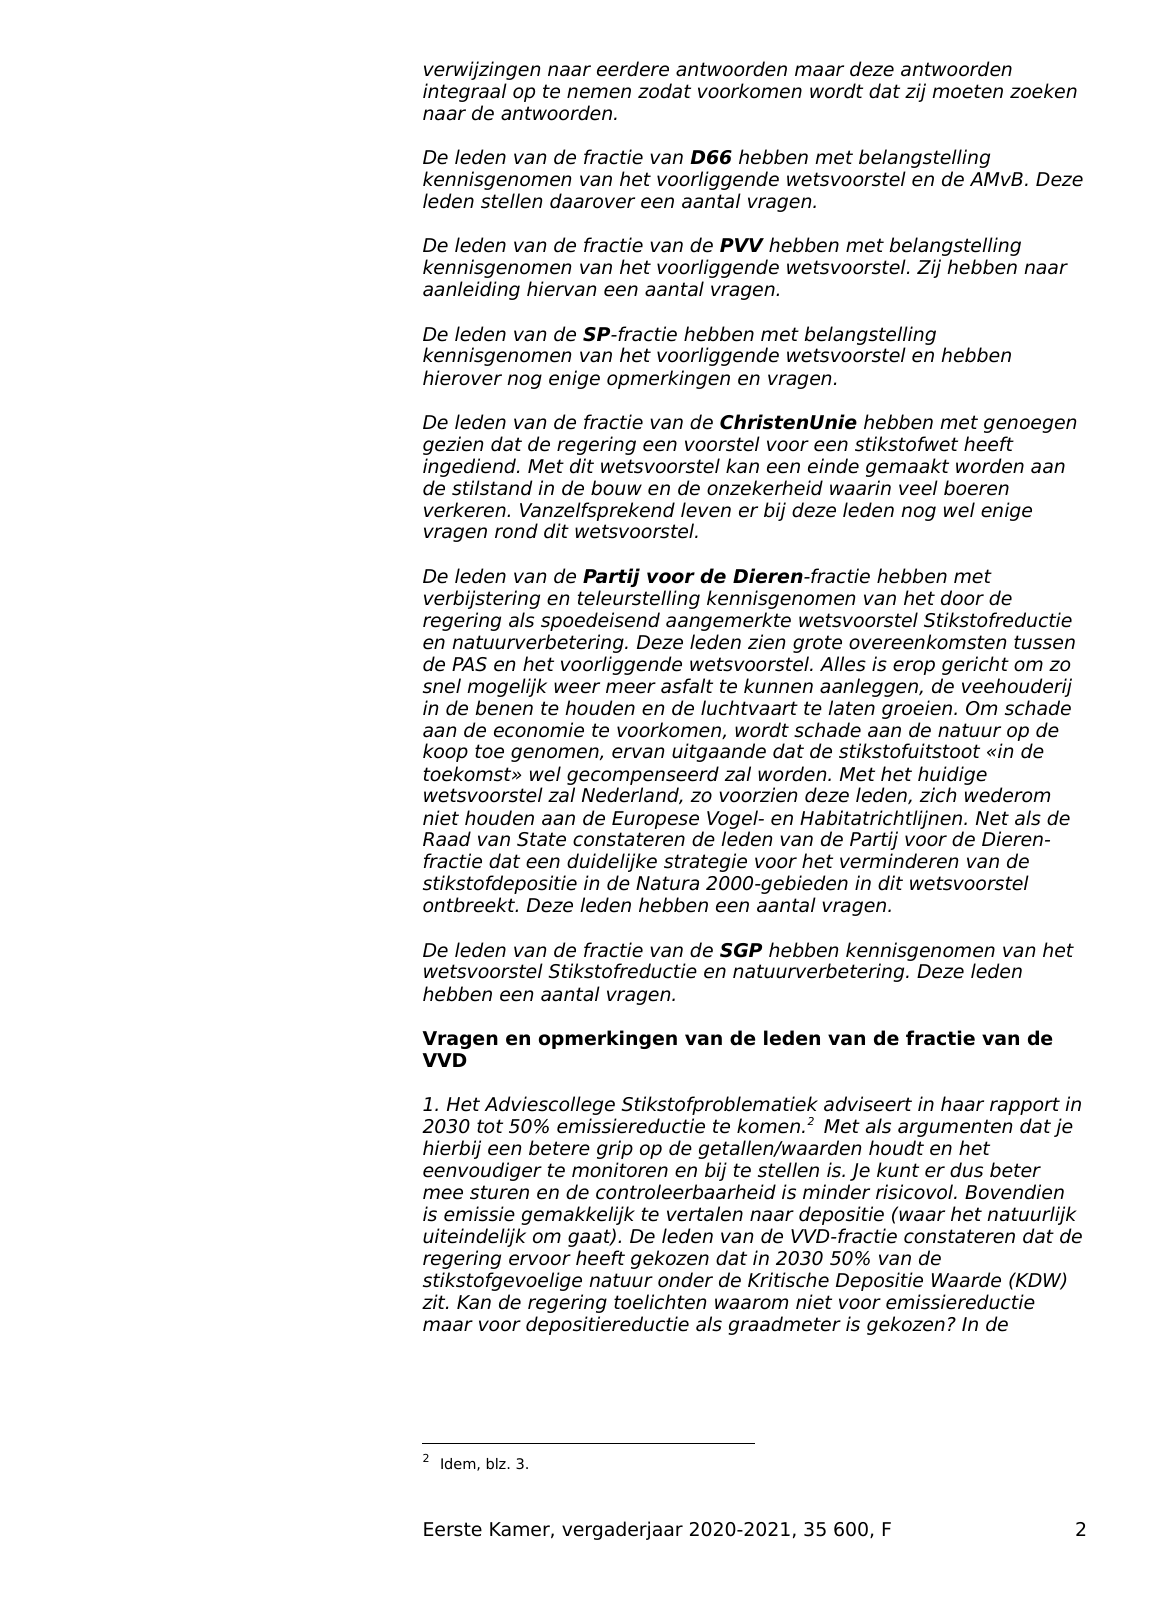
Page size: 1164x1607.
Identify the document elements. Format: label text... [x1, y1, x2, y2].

text Idem, blz. 3. [422, 1452, 1087, 1474]
text De leden van de fractie van D66 hebben met belangstelling kennisgenomen van het voorliggende wetsvoorstel en de AMvB. Deze leden stellen daarover een aantal vragen. [422, 147, 1087, 213]
text De leden van de Partij voor de Dieren-fractie hebben met verbijstering en teleurstelling kennisgenomen van het door de regering als spoedeisend aangemerkte wetsvoorstel Stikstofreductie en natuurverbetering. Deze leden zien grote overeenkomsten tussen de PAS en het voorliggende wetsvoorstel. Alles is erop gericht om zo snel mogelijk weer meer asfalt te kunnen aanleggen, de veehouderij in de benen te houden en de luchtvaart te laten groeien. Om schade aan de economie te voorkomen, wordt schade aan de natuur op de koop toe genomen, ervan uitgaande dat de stikstofuitstoot «in de toekomst» wel gecompenseerd zal worden. Met het huidige wetsvoorstel zal Nederland, zo voorzien deze leden, zich wederom niet houden aan de Europese Vogel- en Habitatrichtlijnen. Net als de Raad van State constateren de leden van de Partij voor de Dieren-fractie dat een duidelijke strategie voor het verminderen van de stikstofdepositie in de Natura 2000-gebieden in dit wetsvoorstel ontbreekt. Deze leden hebben een aantal vragen. [422, 566, 1087, 917]
text 1. Het Adviescollege Stikstofproblematiek adviseert in haar rapport in 2030 tot 50% emissiereductie te komen. Met als argumenten dat je hierbij een betere grip op de getallen/waarden houdt en het eenvoudiger te monitoren en bij te stellen is. Je kunt er dus beter mee sturen en de controleerbaarheid is minder risicovol. Bovendien is emissie gemakkelijk te vertalen naar depositie (waar het natuurlijk uiteindelijk om gaat). De leden van de VVD-fractie constateren dat de regering ervoor heeft gekozen dat in 2030 50% van de stikstofgevoelige natuur onder de Kritische Depositie Waarde (KDW) zit. Kan de regering toelichten waarom niet voor emissiereductie maar voor depositiereductie als graadmeter is gekozen? In de [422, 1094, 1087, 1336]
text De leden van de fractie van de PVV hebben met belangstelling kennisgenomen van het voorliggende wetsvoorstel. Zij hebben naar aanleiding hiervan een aantal vragen. [422, 235, 1087, 301]
text De leden van de SP-fractie hebben met belangstelling kennisgenomen van het voorliggende wetsvoorstel en hebben hierover nog enige opmerkingen en vragen. [422, 323, 1087, 389]
text De leden van de fractie van de ChristenUnie hebben met genoegen gezien dat de regering een voorstel voor een stikstofwet heeft ingediend. Met dit wetsvoorstel kan een einde gemaakt worden aan de stilstand in de bouw en de onzekerheid waarin veel boeren verkeren. Vanzelfsprekend leven er bij deze leden nog wel enige vragen rond dit wetsvoorstel. [422, 412, 1087, 543]
text De leden van de fractie van de SGP hebben kennisgenomen van het wetsvoorstel Stikstofreductie en natuurverbetering. Deze leden hebben een aantal vragen. [422, 939, 1087, 1005]
subtitle Vragen en opmerkingen van de leden van de fractie van de VVD [422, 1028, 1087, 1072]
text verwijzingen naar eerdere antwoorden maar deze antwoorden integraal op te nemen zodat voorkomen wordt dat zij moeten zoeken naar de antwoorden. [422, 59, 1087, 125]
